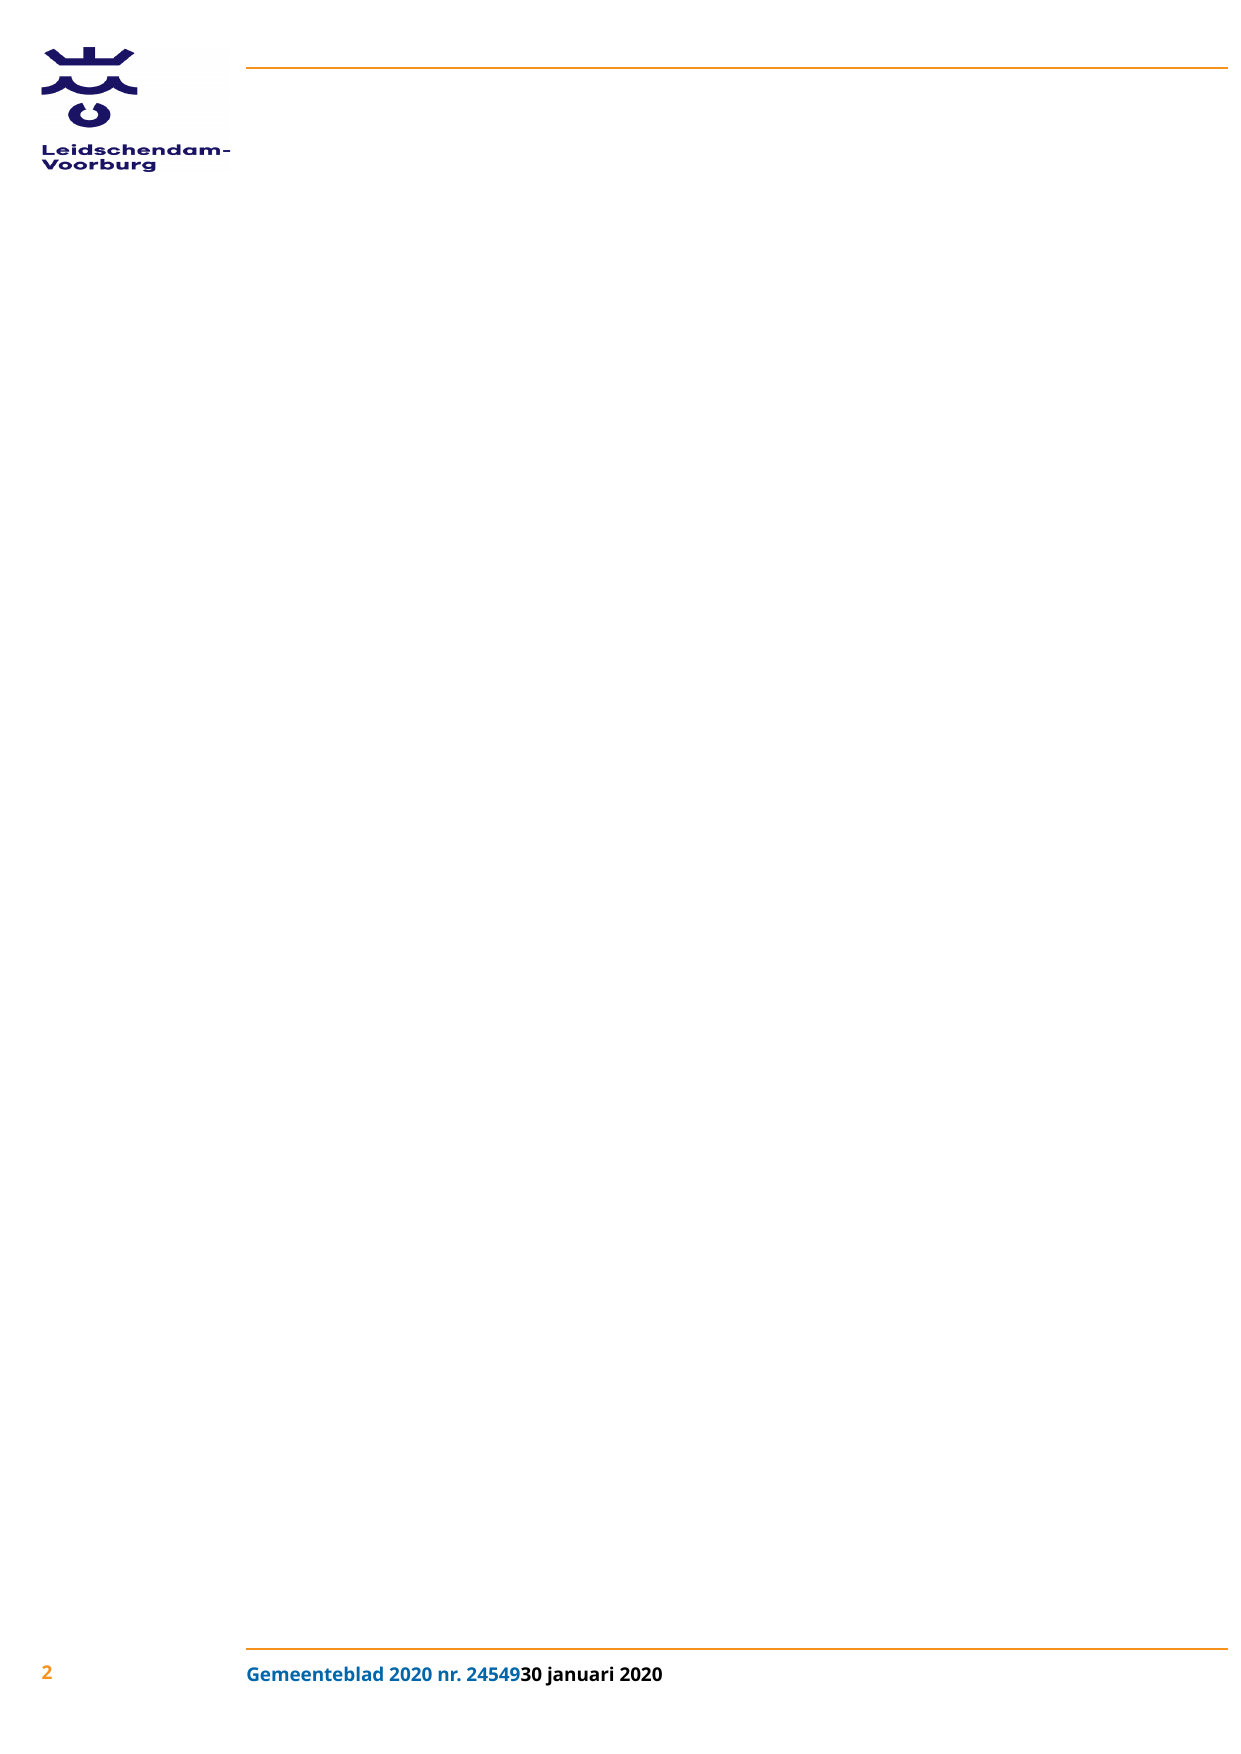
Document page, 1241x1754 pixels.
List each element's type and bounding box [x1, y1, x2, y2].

picture [41, 47, 231, 172]
